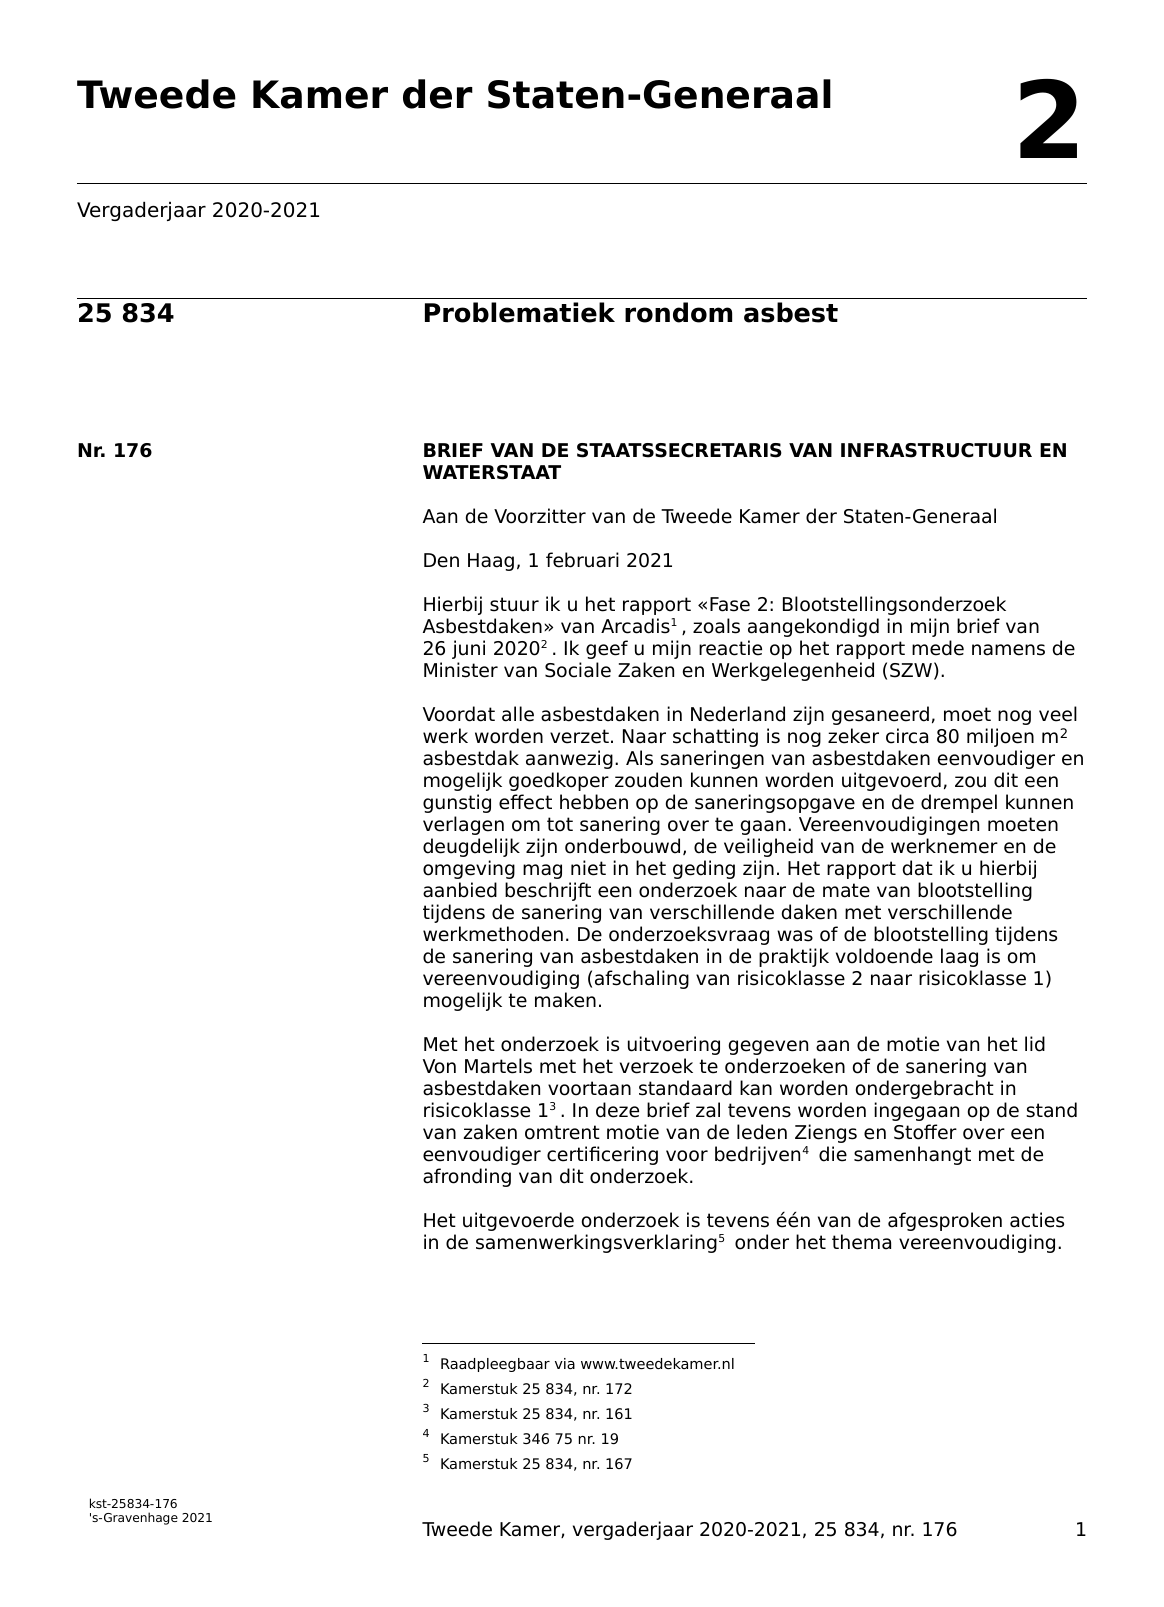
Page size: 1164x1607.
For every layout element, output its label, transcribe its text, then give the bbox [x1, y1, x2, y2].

text Hierbij stuur ik u het rapport «Fase 2: Blootstellingsonderzoek Asbestdaken» van Arcadis, zoals aangekondigd in mijn brief van 26 juni 2020. Ik geef u mijn reactie op het rapport mede namens de Minister van Sociale Zaken en Werkgelegenheid (SZW). [422, 594, 1087, 682]
text 's-Gravenhage 2021 [88, 1511, 323, 1525]
text Kamerstuk 25 834, nr. 161 [422, 1402, 1087, 1424]
subtitle 25 834 Problematiek rondom asbest [77, 299, 1087, 329]
text kst-25834-176 [88, 1497, 323, 1511]
text Kamerstuk 25 834, nr. 172 [422, 1377, 1087, 1399]
text Kamerstuk 25 834, nr. 167 [422, 1452, 1087, 1474]
table_header Tweede Kamer der Staten-Generaal [77, 59, 886, 183]
table_cell Vergaderjaar 2020-2021 [77, 184, 1087, 298]
subtitle Nr. 176 BRIEF VAN DE STAATSSECRETARIS VAN INFRASTRUCTUUR EN WATERSTAAT [77, 440, 1087, 484]
text Kamerstuk 346 75 nr. 19 [422, 1427, 1087, 1449]
text Den Haag, 1 februari 2021 [422, 550, 1087, 572]
text Met het onderzoek is uitvoering gegeven aan de motie van het lid Von Martels met het verzoek te onderzoeken of de sanering van asbestdaken voortaan standaard kan worden ondergebracht in risicoklasse 1. In deze brief zal tevens worden ingegaan op de stand van zaken omtrent motie van de leden Ziengs en Stoffer over een eenvoudiger certificering voor bedrijven die samenhangt met de afronding van dit onderzoek. [422, 1034, 1087, 1188]
text Raadpleegbaar via www.tweedekamer.nl [422, 1352, 1087, 1374]
text Aan de Voorzitter van de Tweede Kamer der Staten-Generaal [422, 506, 1087, 528]
table_header 2 [886, 59, 1087, 183]
text Voordat alle asbestdaken in Nederland zijn gesaneerd, moet nog veel werk worden verzet. Naar schatting is nog zeker circa 80 miljoen m2 asbestdak aanwezig. Als saneringen van asbestdaken eenvoudiger en mogelijk goedkoper zouden kunnen worden uitgevoerd, zou dit een gunstig effect hebben op de saneringsopgave en de drempel kunnen verlagen om tot sanering over te gaan. Vereenvoudigingen moeten deugdelijk zijn onderbouwd, de veiligheid van de werknemer en de omgeving mag niet in het geding zijn. Het rapport dat ik u hierbij aanbied beschrijft een onderzoek naar de mate van blootstelling tijdens de sanering van verschillende daken met verschillende werkmethoden. De onderzoeksvraag was of de blootstelling tijdens de sanering van asbestdaken in de praktijk voldoende laag is om vereenvoudiging (afschaling van risicoklasse 2 naar risicoklasse 1) mogelijk te maken. [422, 704, 1087, 1012]
text Het uitgevoerde onderzoek is tevens één van de afgesproken acties in de samenwerkingsverklaring onder het thema vereenvoudiging. [422, 1210, 1087, 1254]
